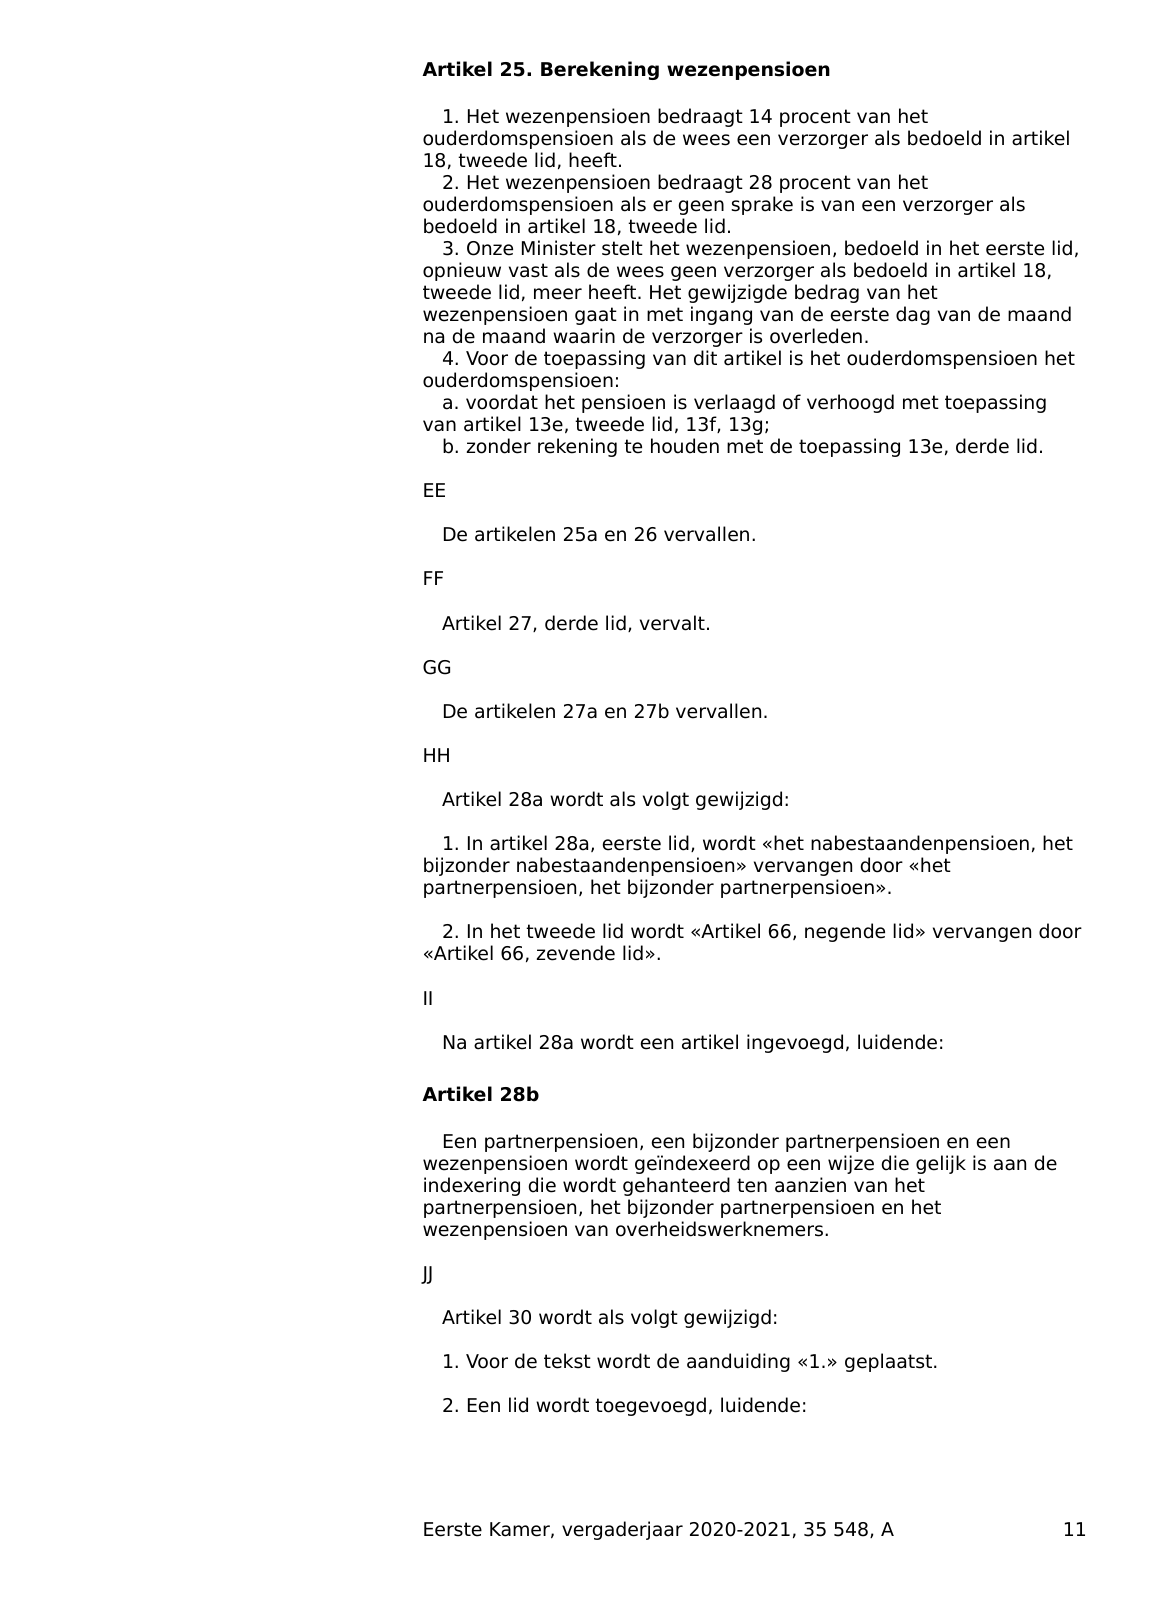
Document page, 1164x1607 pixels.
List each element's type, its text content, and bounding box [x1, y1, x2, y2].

text Artikel 27, derde lid, vervalt. [422, 612, 1087, 634]
text Na artikel 28a wordt een artikel ingevoegd, luidende: [422, 1032, 1087, 1054]
text De artikelen 27a en 27b vervallen. [422, 701, 1087, 723]
text De artikelen 25a en 26 vervallen. [422, 524, 1087, 546]
text FF [422, 568, 1087, 590]
text 1. Voor de tekst wordt de aanduiding «1.» geplaatst. [422, 1351, 1087, 1373]
text JJ [422, 1263, 1087, 1285]
text b. zonder rekening te houden met de toepassing 13e, derde lid. [422, 436, 1087, 458]
text EE [422, 480, 1087, 502]
subtitle Artikel 25. Berekening wezenpensioen [422, 59, 1087, 81]
text 3. Onze Minister stelt het wezenpensioen, bedoeld in het eerste lid, opnieuw vast als de wees geen verzorger als bedoeld in artikel 18, tweede lid, meer heeft. Het gewijzigde bedrag van het wezenpensioen gaat in met ingang van de eerste dag van de maand na de maand waarin de verzorger is overleden. [422, 238, 1087, 348]
text 2. In het tweede lid wordt «Artikel 66, negende lid» vervangen door «Artikel 66, zevende lid». [422, 921, 1087, 965]
text Artikel 28a wordt als volgt gewijzigd: [422, 789, 1087, 811]
text II [422, 987, 1087, 1009]
text 1. Het wezenpensioen bedraagt 14 procent van het ouderdomspensioen als de wees een verzorger als bedoeld in artikel 18, tweede lid, heeft. [422, 106, 1087, 172]
text 4. Voor de toepassing van dit artikel is het ouderdomspensioen het ouderdomspensioen: [422, 348, 1087, 392]
text 2. Het wezenpensioen bedraagt 28 procent van het ouderdomspensioen als er geen sprake is van een verzorger als bedoeld in artikel 18, tweede lid. [422, 172, 1087, 238]
text HH [422, 745, 1087, 767]
text Artikel 30 wordt als volgt gewijzigd: [422, 1307, 1087, 1329]
text GG [422, 657, 1087, 678]
text 1. In artikel 28a, eerste lid, wordt «het nabestaandenpensioen, het bijzonder nabestaandenpensioen» vervangen door «het partnerpensioen, het bijzonder partnerpensioen». [422, 833, 1087, 899]
subtitle Artikel 28b [422, 1084, 1087, 1106]
text Een partnerpensioen, een bijzonder partnerpensioen en een wezenpensioen wordt geïndexeerd op een wijze die gelijk is aan de indexering die wordt gehanteerd ten aanzien van het partnerpensioen, het bijzonder partnerpensioen en het wezenpensioen van overheidswerknemers. [422, 1131, 1087, 1241]
text a. voordat het pensioen is verlaagd of verhoogd met toepassing van artikel 13e, tweede lid, 13f, 13g; [422, 392, 1087, 436]
text 2. Een lid wordt toegevoegd, luidende: [422, 1395, 1087, 1417]
